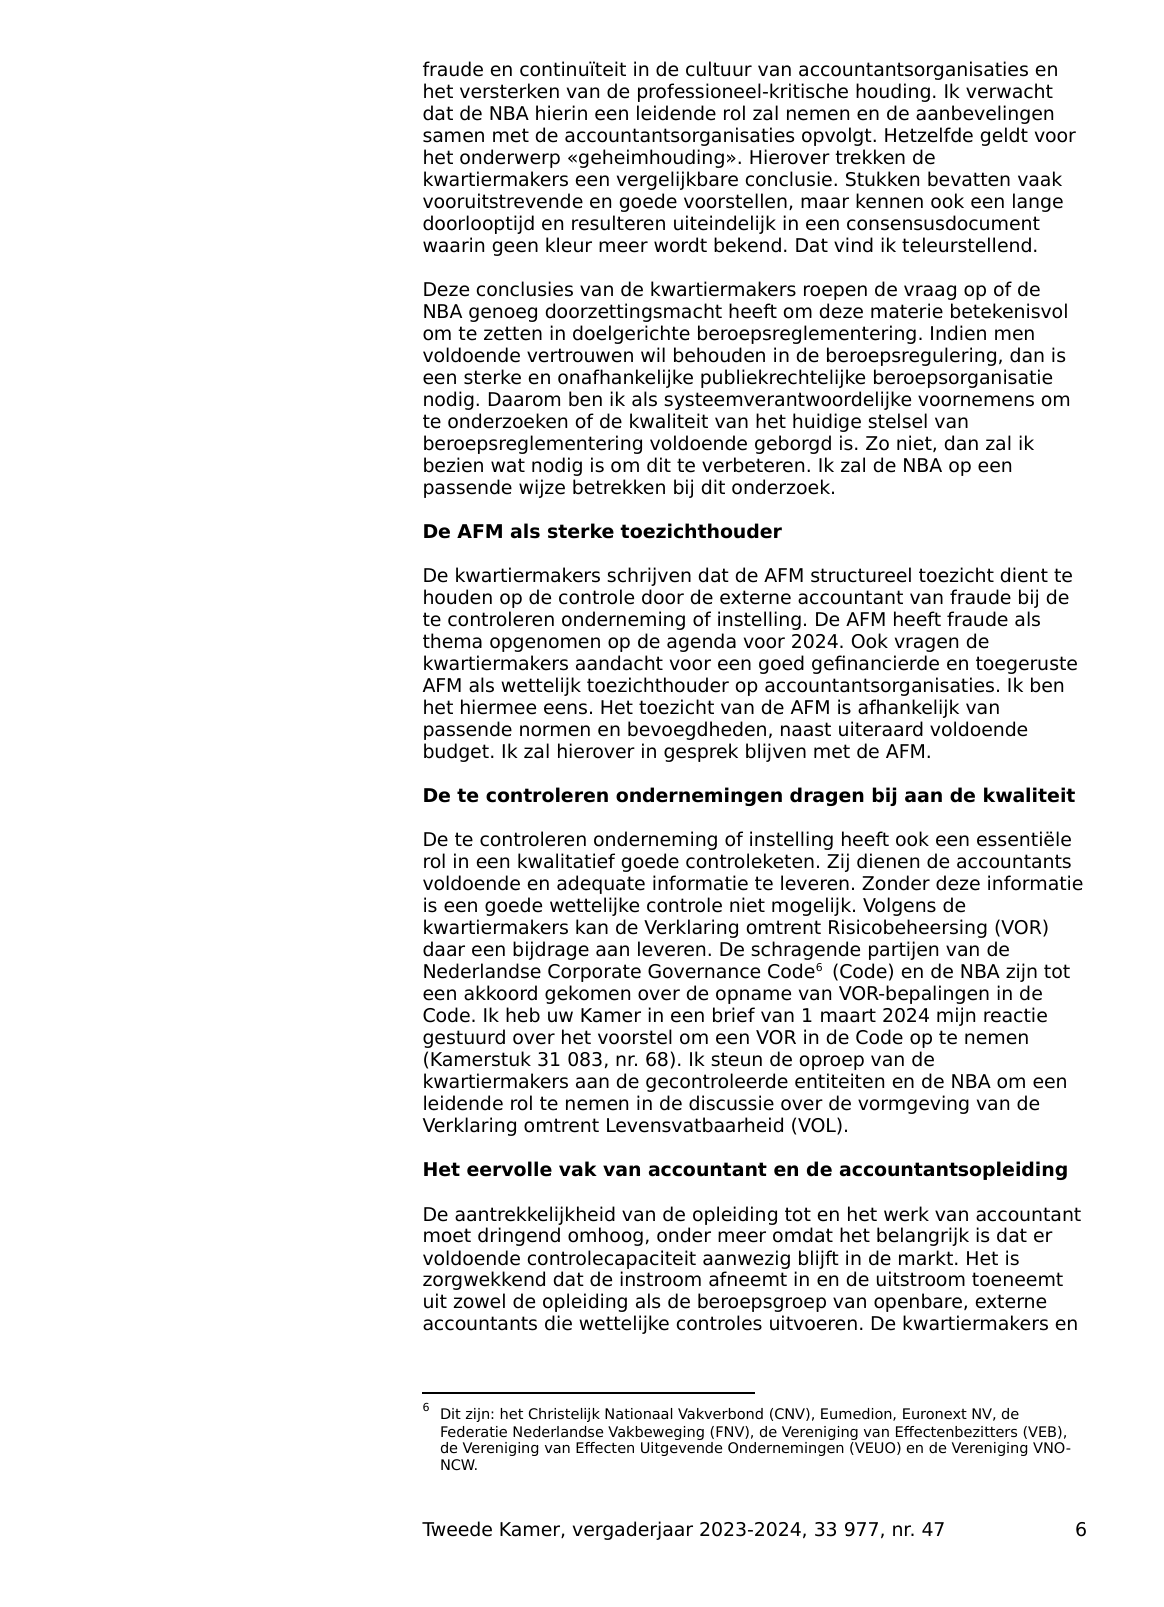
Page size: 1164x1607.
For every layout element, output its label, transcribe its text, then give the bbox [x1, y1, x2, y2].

text De kwartiermakers schrijven dat de AFM structureel toezicht dient te houden op de controle door de externe accountant van fraude bij de te controleren onderneming of instelling. De AFM heeft fraude als thema opgenomen op de agenda voor 2024. Ook vragen de kwartiermakers aandacht voor een goed gefinancierde en toegeruste AFM als wettelijk toezichthouder op accountantsorganisaties. Ik ben het hiermee eens. Het toezicht van de AFM is afhankelijk van passende normen en bevoegdheden, naast uiteraard voldoende budget. Ik zal hierover in gesprek blijven met de AFM. [422, 565, 1087, 763]
subtitle De te controleren ondernemingen dragen bij aan de kwaliteit [422, 785, 1087, 807]
text Dit zijn: het Christelijk Nationaal Vakverbond (CNV), Eumedion, Euronext NV, de Federatie Nederlandse Vakbeweging (FNV), de Vereniging van Effectenbezitters (VEB), de Vereniging van Effecten Uitgevende Ondernemingen (VEUO) en de Vereniging VNO-NCW. [422, 1402, 1087, 1474]
subtitle Het eervolle vak van accountant en de accountantsopleiding [422, 1159, 1087, 1181]
text De te controleren onderneming of instelling heeft ook een essentiële rol in een kwalitatief goede controleketen. Zij dienen de accountants voldoende en adequate informatie te leveren. Zonder deze informatie is een goede wettelijke controle niet mogelijk. Volgens de kwartiermakers kan de Verklaring omtrent Risicobeheersing (VOR) daar een bijdrage aan leveren. De schragende partijen van de Nederlandse Corporate Governance Code (Code) en de NBA zijn tot een akkoord gekomen over de opname van VOR-bepalingen in de Code. Ik heb uw Kamer in een brief van 1 maart 2024 mijn reactie gestuurd over het voorstel om een VOR in de Code op te nemen (Kamerstuk 31 083, nr. 68). Ik steun de oproep van de kwartiermakers aan de gecontroleerde entiteiten en de NBA om een leidende rol te nemen in de discussie over de vormgeving van de Verklaring omtrent Levensvatbaarheid (VOL). [422, 829, 1087, 1137]
text fraude en continuïteit in de cultuur van accountantsorganisaties en het versterken van de professioneel-kritische houding. Ik verwacht dat de NBA hierin een leidende rol zal nemen en de aanbevelingen samen met de accountantsorganisaties opvolgt. Hetzelfde geldt voor het onderwerp «geheimhouding». Hierover trekken de kwartiermakers een vergelijkbare conclusie. Stukken bevatten vaak vooruitstrevende en goede voorstellen, maar kennen ook een lange doorlooptijd en resulteren uiteindelijk in een consensusdocument waarin geen kleur meer wordt bekend. Dat vind ik teleurstellend. [422, 59, 1087, 257]
text De aantrekkelijkheid van de opleiding tot en het werk van accountant moet dringend omhoog, onder meer omdat het belangrijk is dat er voldoende controlecapaciteit aanwezig blijft in de markt. Het is zorgwekkend dat de instroom afneemt in en de uitstroom toeneemt uit zowel de opleiding als de beroepsgroep van openbare, externe accountants die wettelijke controles uitvoeren. De kwartiermakers en [422, 1203, 1087, 1335]
subtitle De AFM als sterke toezichthouder [422, 521, 1087, 543]
text Deze conclusies van de kwartiermakers roepen de vraag op of de NBA genoeg doorzettingsmacht heeft om deze materie betekenisvol om te zetten in doelgerichte beroepsreglementering. Indien men voldoende vertrouwen wil behouden in de beroepsregulering, dan is een sterke en onafhankelijke publiekrechtelijke beroepsorganisatie nodig. Daarom ben ik als systeemverantwoordelijke voornemens om te onderzoeken of de kwaliteit van het huidige stelsel van beroepsreglementering voldoende geborgd is. Zo niet, dan zal ik bezien wat nodig is om dit te verbeteren. Ik zal de NBA op een passende wijze betrekken bij dit onderzoek. [422, 279, 1087, 499]
